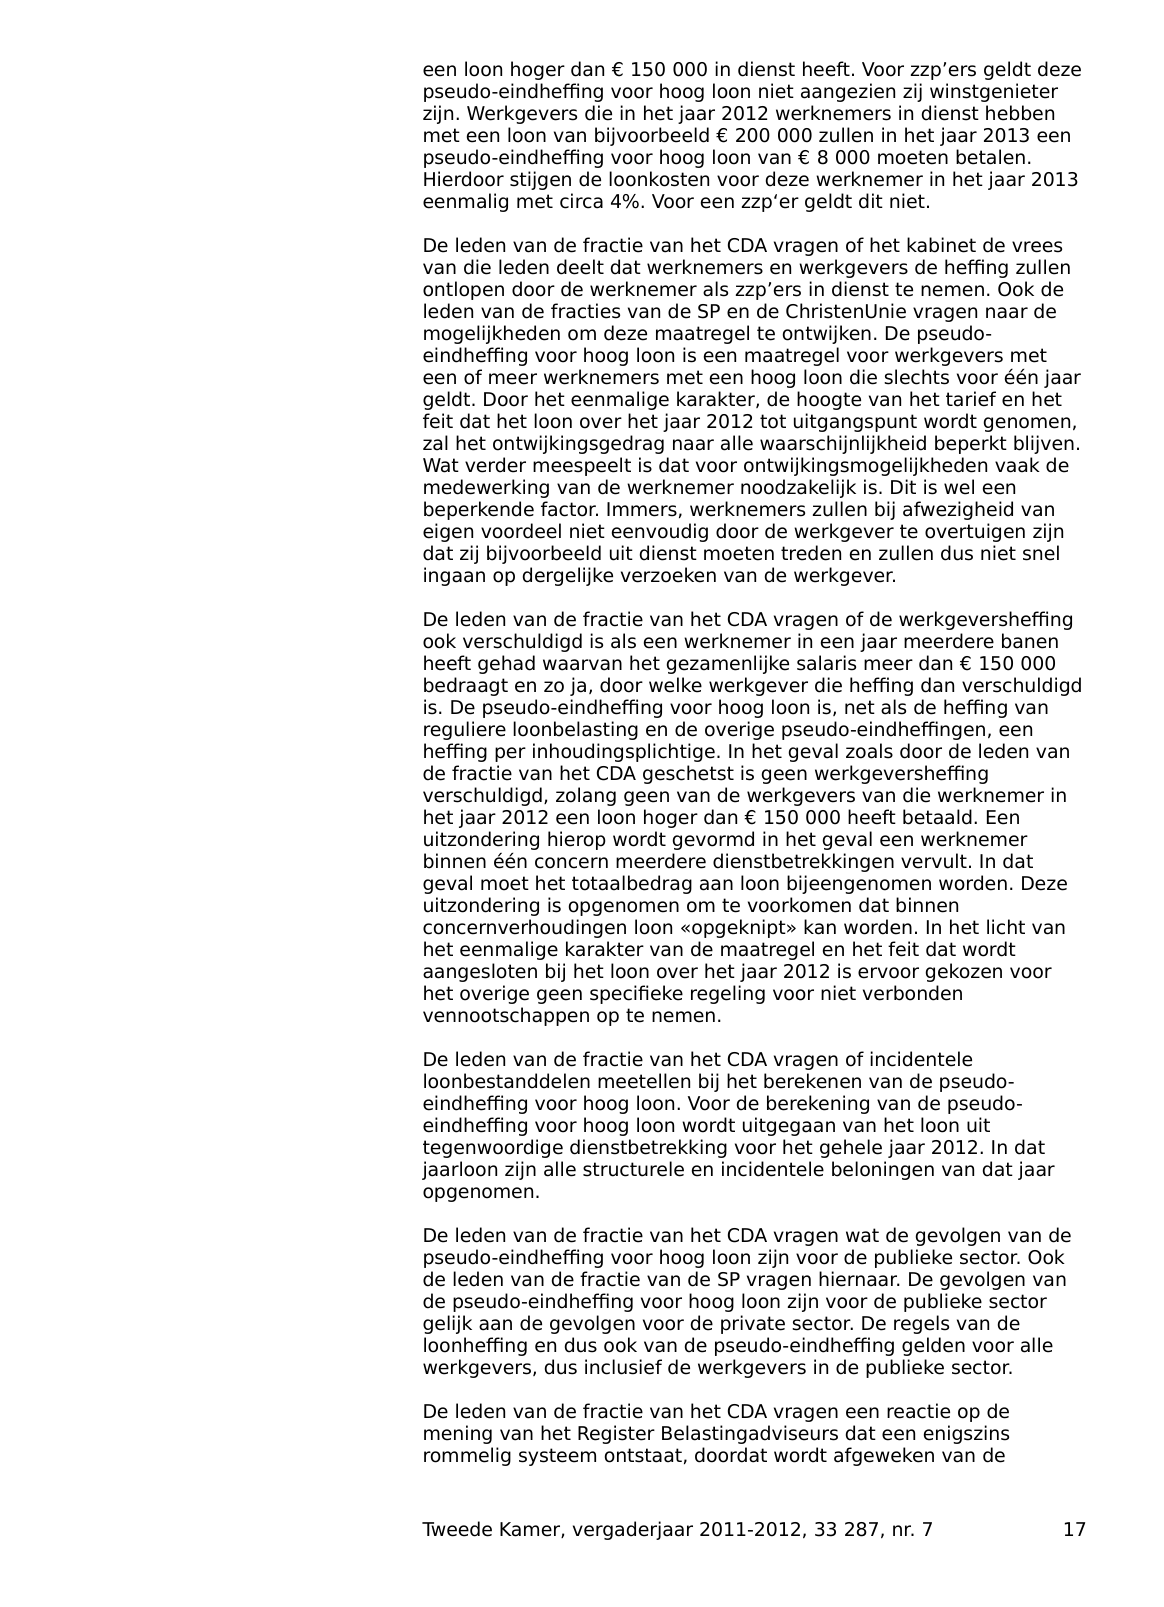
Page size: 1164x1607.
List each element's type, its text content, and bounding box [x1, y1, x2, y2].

text een loon hoger dan € 150 000 in dienst heeft. Voor zzp’ers geldt deze pseudo-eindheffing voor hoog loon niet aangezien zij winstgenieter zijn. Werkgevers die in het jaar 2012 werknemers in dienst hebben met een loon van bijvoorbeeld € 200 000 zullen in het jaar 2013 een pseudo-eindheffing voor hoog loon van € 8 000 moeten betalen. Hierdoor stijgen de loonkosten voor deze werknemer in het jaar 2013 eenmalig met circa 4%. Voor een zzp‘er geldt dit niet. [422, 59, 1087, 213]
text De leden van de fractie van het CDA vragen een reactie op de mening van het Register Belastingadviseurs dat een enigszins rommelig systeem ontstaat, doordat wordt afgeweken van de [422, 1401, 1087, 1467]
text De leden van de fractie van het CDA vragen of incidentele loonbestanddelen meetellen bij het berekenen van de pseudo-eindheffing voor hoog loon. Voor de berekening van de pseudo-eindheffing voor hoog loon wordt uitgegaan van het loon uit tegenwoordige dienstbetrekking voor het gehele jaar 2012. In dat jaarloon zijn alle structurele en incidentele beloningen van dat jaar opgenomen. [422, 1049, 1087, 1203]
text De leden van de fractie van het CDA vragen of de werkgeversheffing ook verschuldigd is als een werknemer in een jaar meerdere banen heeft gehad waarvan het gezamenlijke salaris meer dan € 150 000 bedraagt en zo ja, door welke werkgever die heffing dan verschuldigd is. De pseudo-eindheffing voor hoog loon is, net als de heffing van reguliere loonbelasting en de overige pseudo-eindheffingen, een heffing per inhoudingsplichtige. In het geval zoals door de leden van de fractie van het CDA geschetst is geen werkgeversheffing verschuldigd, zolang geen van de werkgevers van die werknemer in het jaar 2012 een loon hoger dan € 150 000 heeft betaald. Een uitzondering hierop wordt gevormd in het geval een werknemer binnen één concern meerdere dienstbetrekkingen vervult. In dat geval moet het totaalbedrag aan loon bijeengenomen worden. Deze uitzondering is opgenomen om te voorkomen dat binnen concernverhoudingen loon «opgeknipt» kan worden. In het licht van het eenmalige karakter van de maatregel en het feit dat wordt aangesloten bij het loon over het jaar 2012 is ervoor gekozen voor het overige geen specifieke regeling voor niet verbonden vennootschappen op te nemen. [422, 609, 1087, 1027]
text De leden van de fractie van het CDA vragen wat de gevolgen van de pseudo-eindheffing voor hoog loon zijn voor de publieke sector. Ook de leden van de fractie van de SP vragen hiernaar. De gevolgen van de pseudo-eindheffing voor hoog loon zijn voor de publieke sector gelijk aan de gevolgen voor de private sector. De regels van de loonheffing en dus ook van de pseudo-eindheffing gelden voor alle werkgevers, dus inclusief de werkgevers in de publieke sector. [422, 1225, 1087, 1379]
text De leden van de fractie van het CDA vragen of het kabinet de vrees van die leden deelt dat werknemers en werkgevers de heffing zullen ontlopen door de werknemer als zzp’ers in dienst te nemen. Ook de leden van de fracties van de SP en de ChristenUnie vragen naar de mogelijkheden om deze maatregel te ontwijken. De pseudo-eindheffing voor hoog loon is een maatregel voor werkgevers met een of meer werknemers met een hoog loon die slechts voor één jaar geldt. Door het eenmalige karakter, de hoogte van het tarief en het feit dat het loon over het jaar 2012 tot uitgangspunt wordt genomen, zal het ontwijkingsgedrag naar alle waarschijnlijkheid beperkt blijven. Wat verder meespeelt is dat voor ontwijkingsmogelijkheden vaak de medewerking van de werknemer noodzakelijk is. Dit is wel een beperkende factor. Immers, werknemers zullen bij afwezigheid van eigen voordeel niet eenvoudig door de werkgever te overtuigen zijn dat zij bijvoorbeeld uit dienst moeten treden en zullen dus niet snel ingaan op dergelijke verzoeken van de werkgever. [422, 235, 1087, 587]
